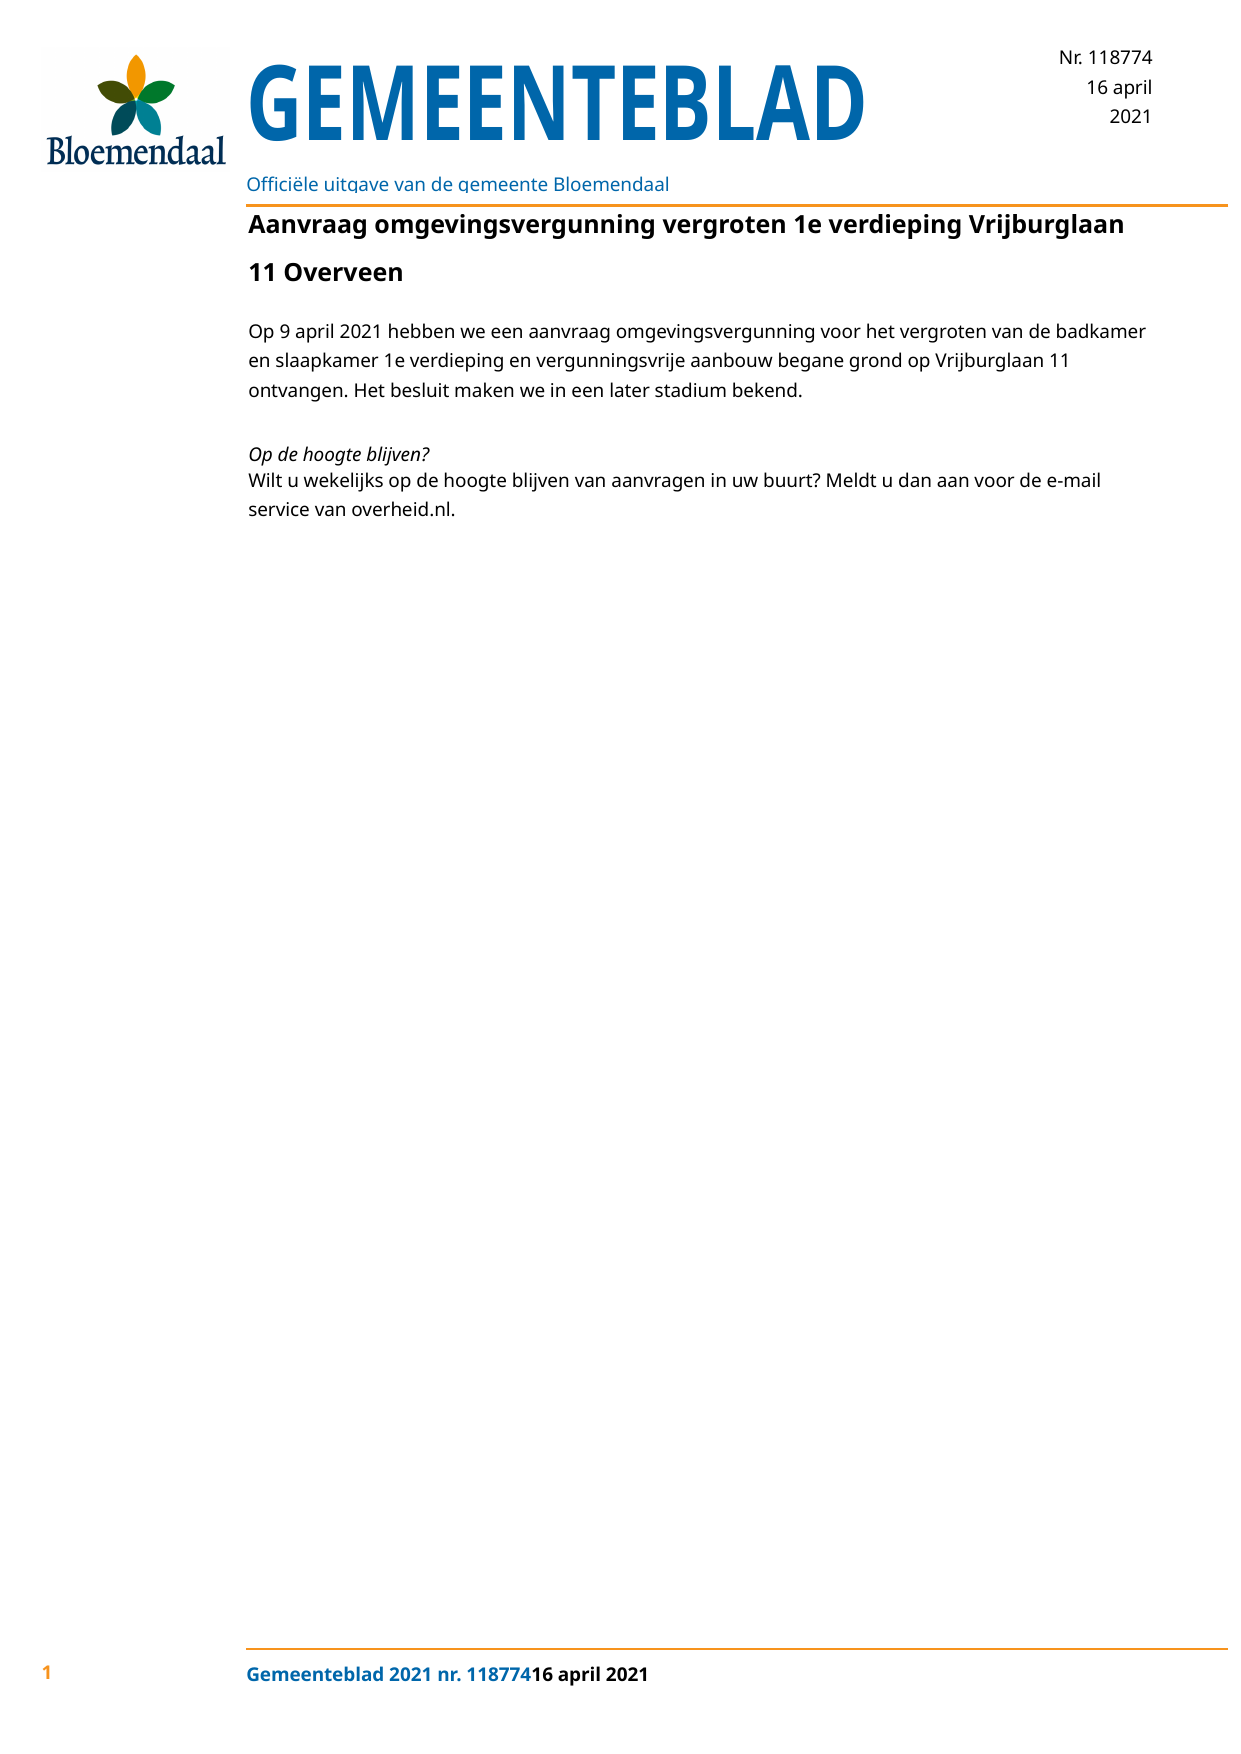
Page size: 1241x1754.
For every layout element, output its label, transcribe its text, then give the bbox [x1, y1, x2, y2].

text Aanvraag omgevingsvergunning vergroten 1e verdieping Vrijburglaan 11 Overveen [248, 207, 1152, 288]
picture [41, 47, 231, 172]
text Op de hoogte blijven? [248, 441, 1152, 467]
text Op 9 april 2021 hebben we een aanvraag omgevingsvergunning voor het vergroten van de badkamer en slaapkamer 1e verdieping en vergunningsvrije aanbouw begane grond op Vrijburglaan 11 ontvangen. Het besluit maken we in een later stadium bekend. [248, 318, 1152, 403]
text Wilt u wekelijks op de hoogte blijven van aanvragen in uw buurt? Meldt u dan aan voor de e-mail service van overheid.nl. [248, 467, 1152, 522]
